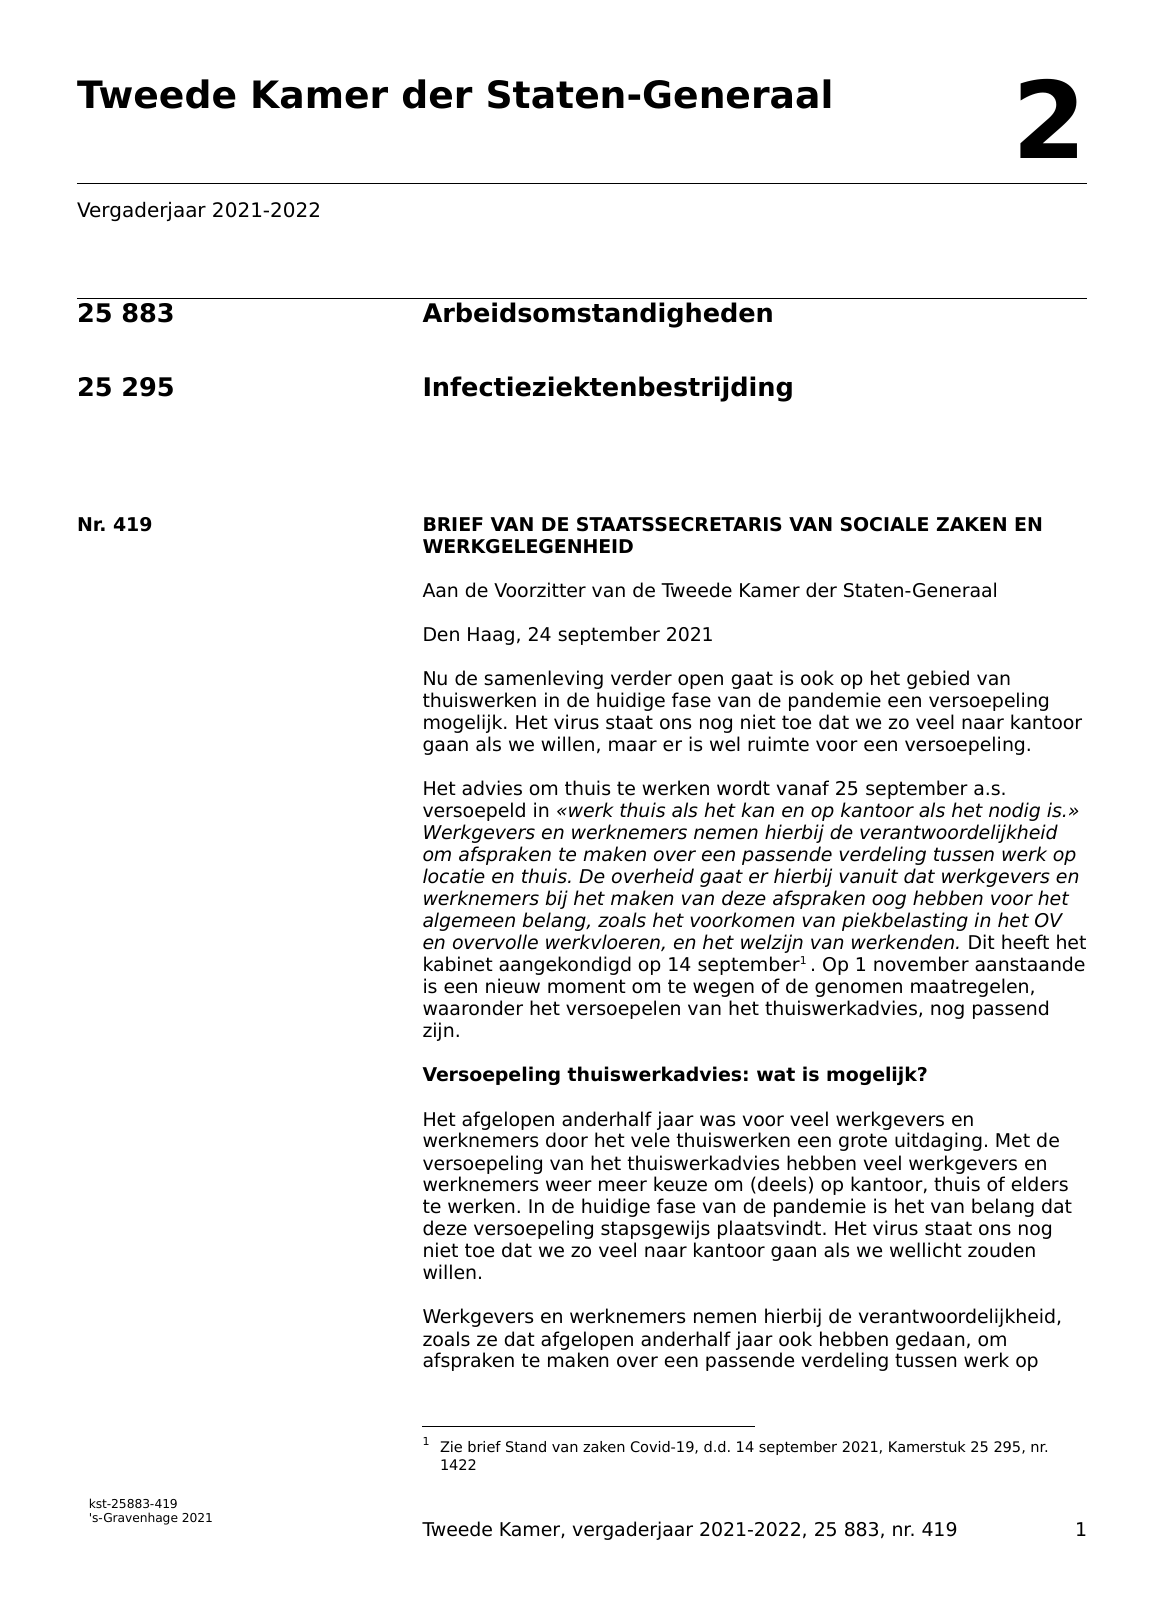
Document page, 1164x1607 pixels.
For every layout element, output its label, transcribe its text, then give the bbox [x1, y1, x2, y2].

text Nu de samenleving verder open gaat is ook op het gebied van thuiswerken in de huidige fase van de pandemie een versoepeling mogelijk. Het virus staat ons nog niet toe dat we zo veel naar kantoor gaan als we willen, maar er is wel ruimte voor een versoepeling. [422, 668, 1087, 756]
subtitle Versoepeling thuiswerkadvies: wat is mogelijk? [422, 1064, 1087, 1086]
text kst-25883-419 [88, 1497, 323, 1511]
table_header 2 [886, 59, 1087, 183]
subtitle 25 295 Infectieziektenbestrijding [77, 373, 1087, 403]
subtitle Nr. 419 BRIEF VAN DE STAATSSECRETARIS VAN SOCIALE ZAKEN EN WERKGELEGENHEID [77, 514, 1087, 558]
subtitle 25 883 Arbeidsomstandigheden [77, 299, 1087, 329]
text Het afgelopen anderhalf jaar was voor veel werkgevers en werknemers door het vele thuiswerken een grote uitdaging. Met de versoepeling van het thuiswerkadvies hebben veel werkgevers en werknemers weer meer keuze om (deels) op kantoor, thuis of elders te werken. In de huidige fase van de pandemie is het van belang dat deze versoepeling stapsgewijs plaatsvindt. Het virus staat ons nog niet toe dat we zo veel naar kantoor gaan als we wellicht zouden willen. [422, 1108, 1087, 1284]
text Het advies om thuis te werken wordt vanaf 25 september a.s. versoepeld in «werk thuis als het kan en op kantoor als het nodig is.» Werkgevers en werknemers nemen hierbij de verantwoordelijkheid om afspraken te maken over een passende verdeling tussen werk op locatie en thuis. De overheid gaat er hierbij vanuit dat werkgevers en werknemers bij het maken van deze afspraken oog hebben voor het algemeen belang, zoals het voorkomen van piekbelasting in het OV en overvolle werkvloeren, en het welzijn van werkenden. Dit heeft het kabinet aangekondigd op 14 september. Op 1 november aanstaande is een nieuw moment om te wegen of de genomen maatregelen, waaronder het versoepelen van het thuiswerkadvies, nog passend zijn. [422, 778, 1087, 1042]
table_cell Vergaderjaar 2021-2022 [77, 184, 1087, 298]
table_header Tweede Kamer der Staten-Generaal [77, 59, 886, 183]
text Zie brief Stand van zaken Covid-19, d.d. 14 september 2021, Kamerstuk 25 295, nr. 1422 [422, 1435, 1087, 1474]
text Werkgevers en werknemers nemen hierbij de verantwoordelijkheid, zoals ze dat afgelopen anderhalf jaar ook hebben gedaan, om afspraken te maken over een passende verdeling tussen werk op [422, 1306, 1087, 1372]
text Den Haag, 24 september 2021 [422, 624, 1087, 646]
text 's-Gravenhage 2021 [88, 1511, 323, 1525]
text Aan de Voorzitter van de Tweede Kamer der Staten-Generaal [422, 580, 1087, 602]
